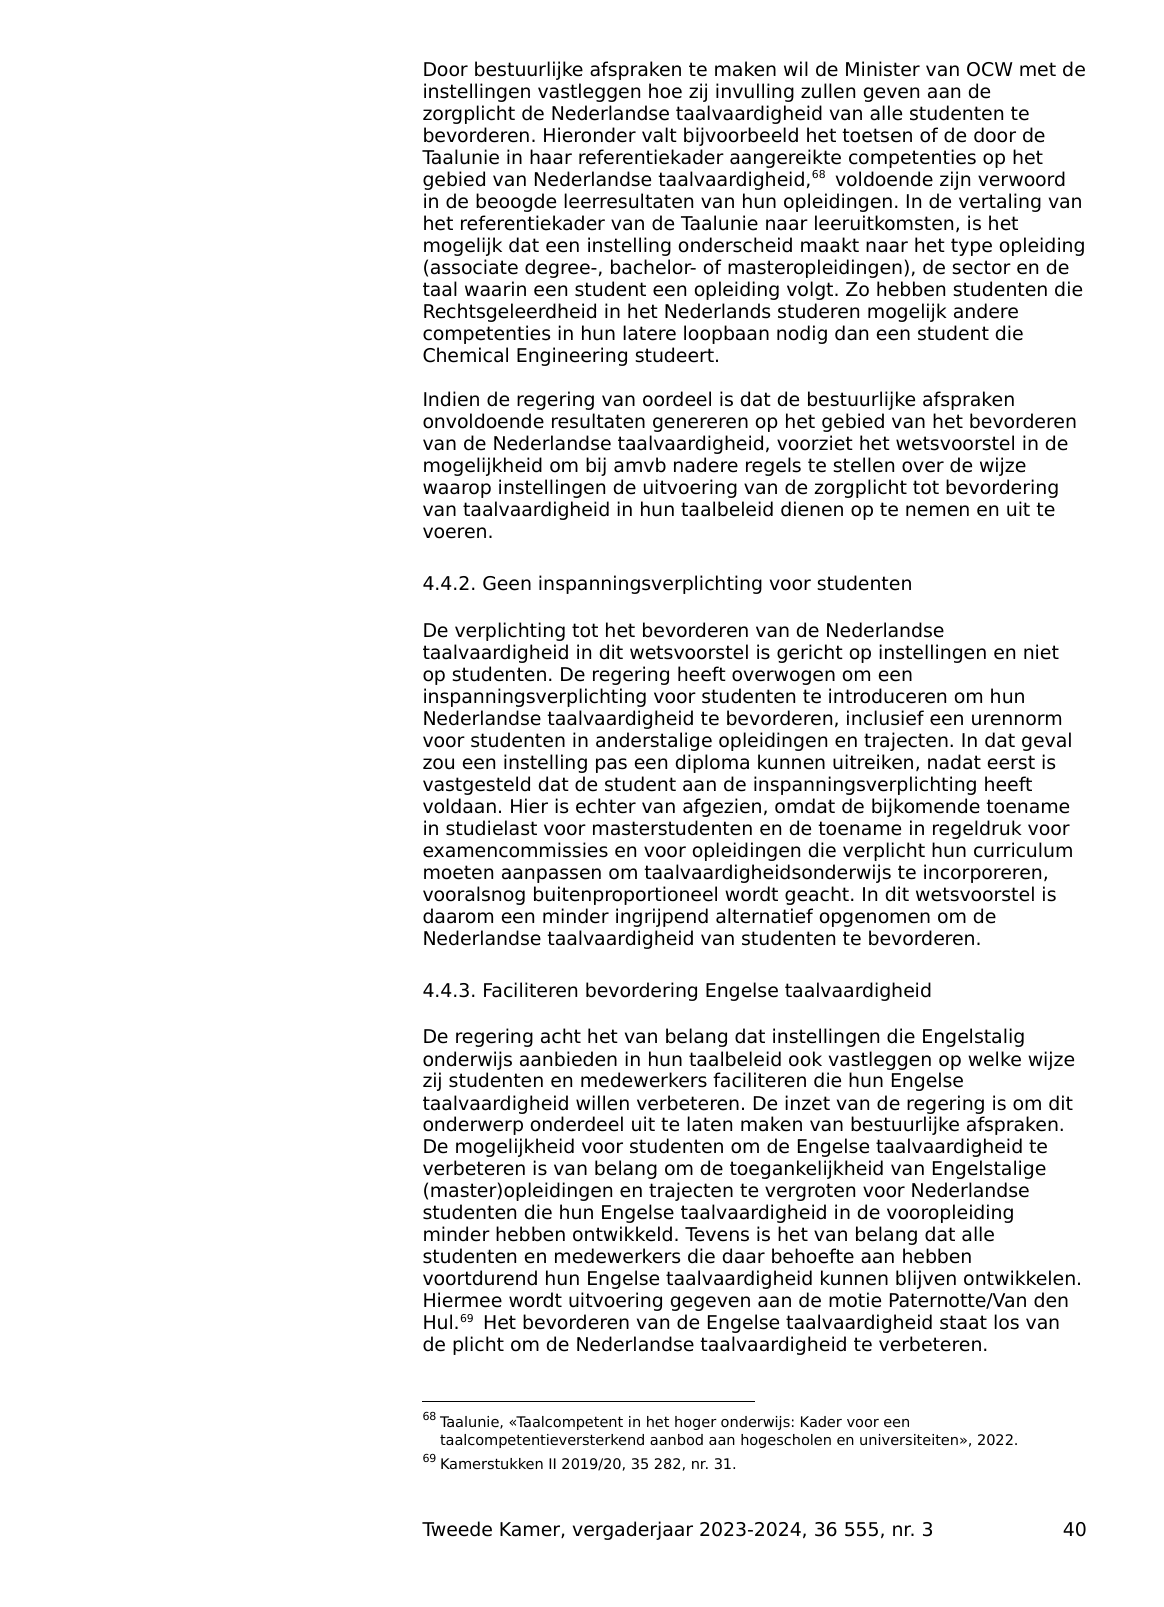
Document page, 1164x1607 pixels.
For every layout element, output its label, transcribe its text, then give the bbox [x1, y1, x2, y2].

subtitle 4.4.2. Geen inspanningsverplichting voor studenten [422, 573, 1087, 595]
text Kamerstukken II 2019/20, 35 282, nr. 31. [422, 1452, 1087, 1474]
text Door bestuurlijke afspraken te maken wil de Minister van OCW met de instellingen vastleggen hoe zij invulling zullen geven aan de zorgplicht de Nederlandse taalvaardigheid van alle studenten te bevorderen. Hieronder valt bijvoorbeeld het toetsen of de door de Taalunie in haar referentiekader aangereikte competenties op het gebied van Nederlandse taalvaardigheid, voldoende zijn verwoord in de beoogde leerresultaten van hun opleidingen. In de vertaling van het referentiekader van de Taalunie naar leeruitkomsten, is het mogelijk dat een instelling onderscheid maakt naar het type opleiding (associate degree-, bachelor- of masteropleidingen), de sector en de taal waarin een student een opleiding volgt. Zo hebben studenten die Rechtsgeleerdheid in het Nederlands studeren mogelijk andere competenties in hun latere loopbaan nodig dan een student die Chemical Engineering studeert. [422, 59, 1087, 367]
text De regering acht het van belang dat instellingen die Engelstalig onderwijs aanbieden in hun taalbeleid ook vastleggen op welke wijze zij studenten en medewerkers faciliteren die hun Engelse taalvaardigheid willen verbeteren. De inzet van de regering is om dit onderwerp onderdeel uit te laten maken van bestuurlijke afspraken. De mogelijkheid voor studenten om de Engelse taalvaardigheid te verbeteren is van belang om de toegankelijkheid van Engelstalige (master)opleidingen en trajecten te vergroten voor Nederlandse studenten die hun Engelse taalvaardigheid in de vooropleiding minder hebben ontwikkeld. Tevens is het van belang dat alle studenten en medewerkers die daar behoefte aan hebben voortdurend hun Engelse taalvaardigheid kunnen blijven ontwikkelen. Hiermee wordt uitvoering gegeven aan de motie Paternotte/Van den Hul. Het bevorderen van de Engelse taalvaardigheid staat los van de plicht om de Nederlandse taalvaardigheid te verbeteren. [422, 1026, 1087, 1356]
text Indien de regering van oordeel is dat de bestuurlijke afspraken onvoldoende resultaten genereren op het gebied van het bevorderen van de Nederlandse taalvaardigheid, voorziet het wetsvoorstel in de mogelijkheid om bij amvb nadere regels te stellen over de wijze waarop instellingen de uitvoering van de zorgplicht tot bevordering van taalvaardigheid in hun taalbeleid dienen op te nemen en uit te voeren. [422, 389, 1087, 543]
subtitle 4.4.3. Faciliteren bevordering Engelse taalvaardigheid [422, 979, 1087, 1001]
text De verplichting tot het bevorderen van de Nederlandse taalvaardigheid in dit wetsvoorstel is gericht op instellingen en niet op studenten. De regering heeft overwogen om een inspanningsverplichting voor studenten te introduceren om hun Nederlandse taalvaardigheid te bevorderen, inclusief een urennorm voor studenten in anderstalige opleidingen en trajecten. In dat geval zou een instelling pas een diploma kunnen uitreiken, nadat eerst is vastgesteld dat de student aan de inspanningsverplichting heeft voldaan. Hier is echter van afgezien, omdat de bijkomende toename in studielast voor masterstudenten en de toename in regeldruk voor examencommissies en voor opleidingen die verplicht hun curriculum moeten aanpassen om taalvaardigheidsonderwijs te incorporeren, vooralsnog buitenproportioneel wordt geacht. In dit wetsvoorstel is daarom een minder ingrijpend alternatief opgenomen om de Nederlandse taalvaardigheid van studenten te bevorderen. [422, 620, 1087, 949]
text Taalunie, «Taalcompetent in het hoger onderwijs: Kader voor een taalcompetentieversterkend aanbod aan hogescholen en universiteiten», 2022. [422, 1410, 1087, 1449]
